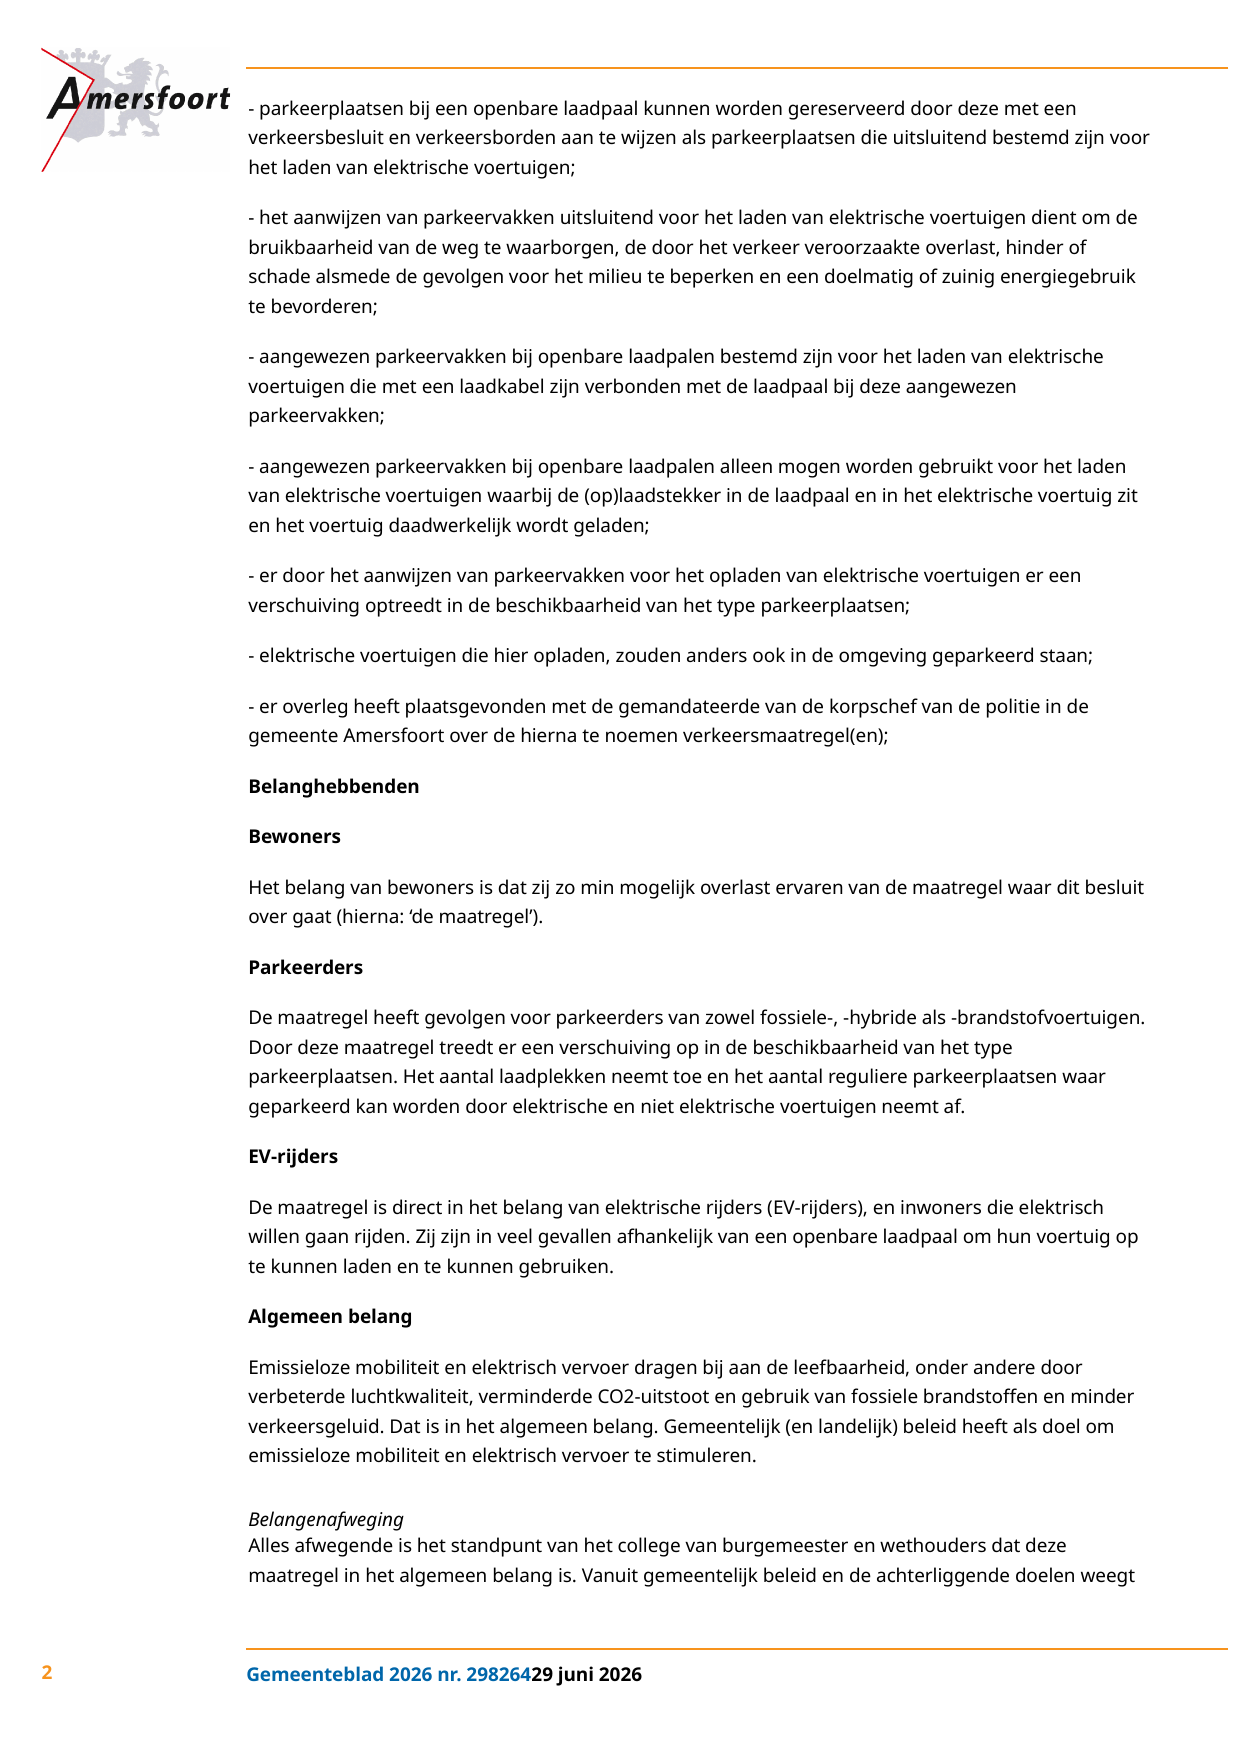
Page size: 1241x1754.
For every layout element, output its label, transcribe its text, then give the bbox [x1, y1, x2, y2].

text Emissieloze mobiliteit en elektrisch vervoer dragen bij aan de leefbaarheid, onder andere door verbeterde luchtkwaliteit, verminderde CO2-uitstoot en gebruik van fossiele brandstoffen en minder verkeersgeluid. Dat is in het algemeen belang. Gemeentelijk (en landelijk) beleid heeft als doel om emissieloze mobiliteit en elektrisch vervoer te stimuleren. [248, 1354, 1152, 1468]
text - er overleg heeft plaatsgevonden met de gemandateerde van de korpschef van de politie in de gemeente Amersfoort over de hierna te noemen verkeersmaatregel(en); [248, 693, 1152, 748]
text Alles afwegende is het standpunt van het college van burgemeester en wethouders dat deze maatregel in het algemeen belang is. Vanuit gemeentelijk beleid en de achterliggende doelen weegt [248, 1532, 1152, 1588]
text - elektrische voertuigen die hier opladen, zouden anders ook in de omgeving geparkeerd staan; [248, 643, 1152, 668]
text - aangewezen parkeervakken bij openbare laadpalen alleen mogen worden gebruikt voor het laden van elektrische voertuigen waarbij de (op)laadstekker in de laadpaal en in het elektrische voertuig zit en het voertuig daadwerkelijk wordt geladen; [248, 453, 1152, 538]
picture [41, 47, 231, 172]
text - parkeerplaatsen bij een openbare laadpaal kunnen worden gereserveerd door deze met een verkeersbesluit en verkeersborden aan te wijzen als parkeerplaatsen die uitsluitend bestemd zijn voor het laden van elektrische voertuigen; [248, 95, 1152, 180]
text Het belang van bewoners is dat zij zo min mogelijk overlast ervaren van de maatregel waar dit besluit over gaat (hierna: ‘de maatregel’). [248, 874, 1152, 929]
text EV-rijders [248, 1143, 1152, 1169]
text Belanghebbenden [248, 773, 1152, 799]
text Belangenafweging [248, 1507, 1152, 1532]
text De maatregel heeft gevolgen voor parkeerders van zowel fossiele-, -hybride als -brandstofvoertuigen. Door deze maatregel treedt er een verschuiving op in de beschikbaarheid van het type parkeerplaatsen. Het aantal laadplekken neemt toe en het aantal reguliere parkeerplaatsen waar geparkeerd kan worden door elektrische en niet elektrische voertuigen neemt af. [248, 1004, 1152, 1119]
text - aangewezen parkeervakken bij openbare laadpalen bestemd zijn voor het laden van elektrische voertuigen die met een laadkabel zijn verbonden met de laadpaal bij deze aangewezen parkeervakken; [248, 343, 1152, 428]
text Bewoners [248, 823, 1152, 849]
text De maatregel is direct in het belang van elektrische rijders (EV-rijders), en inwoners die elektrisch willen gaan rijden. Zij zijn in veel gevallen afhankelijk van een openbare laadpaal om hun voertuig op te kunnen laden en te kunnen gebruiken. [248, 1194, 1152, 1279]
text - het aanwijzen van parkeervakken uitsluitend voor het laden van elektrische voertuigen dient om de bruikbaarheid van de weg te waarborgen, de door het verkeer veroorzaakte overlast, hinder of schade alsmede de gevolgen voor het milieu te beperken en een doelmatig of zuinig energiegebruik te bevorderen; [248, 204, 1152, 319]
text Algemeen belang [248, 1303, 1152, 1329]
text - er door het aanwijzen van parkeervakken voor het opladen van elektrische voertuigen er een verschuiving optreedt in de beschikbaarheid van het type parkeerplaatsen; [248, 563, 1152, 618]
text Parkeerders [248, 954, 1152, 980]
